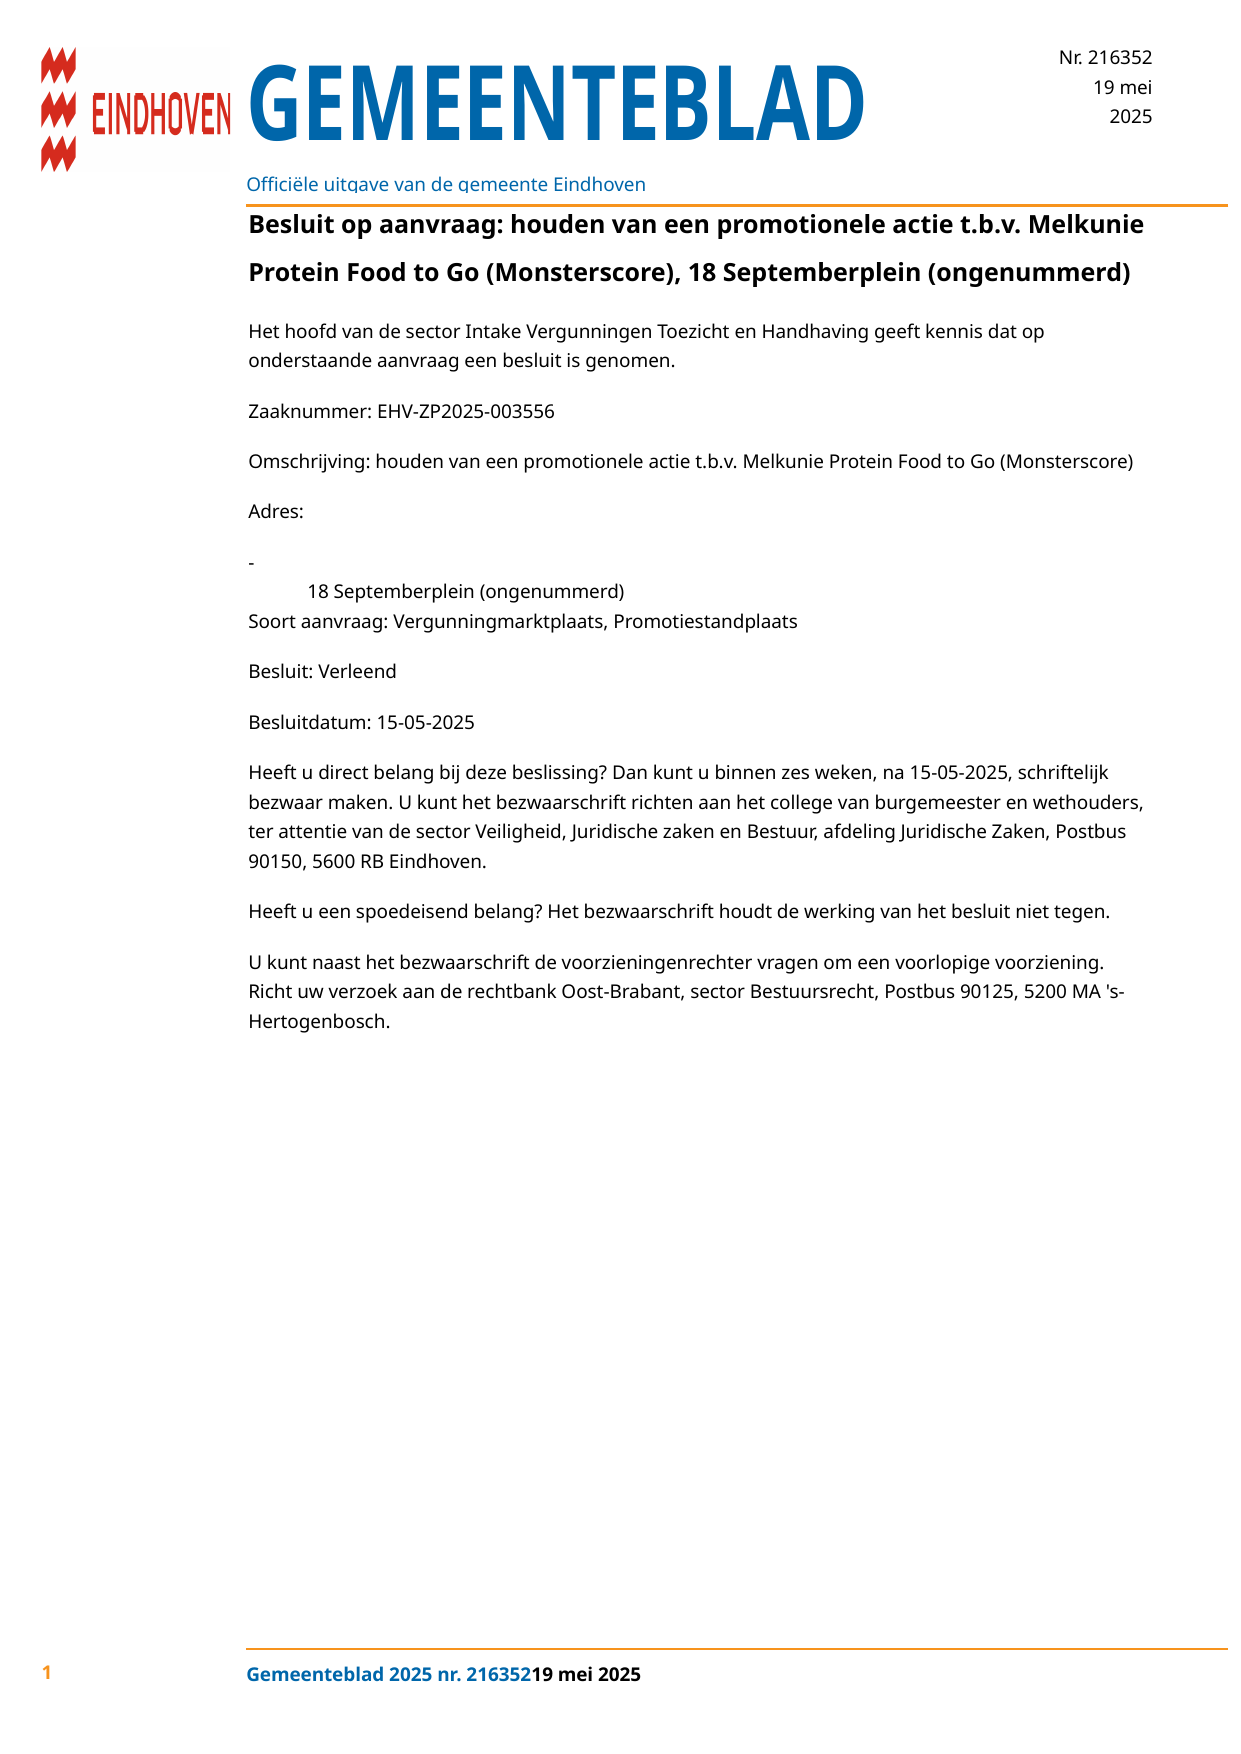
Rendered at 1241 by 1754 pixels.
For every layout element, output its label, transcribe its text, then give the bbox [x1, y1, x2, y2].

text Besluit op aanvraag: houden van een promotionele actie t.b.v. Melkunie Protein Food to Go (Monsterscore), 18 Septemberplein (ongenummerd) [248, 207, 1152, 288]
text Besluit: Verleend [248, 659, 1152, 684]
text Zaaknummer: EHV-ZP2025-003556 [248, 398, 1152, 424]
text Besluitdatum: 15-05-2025 [248, 709, 1152, 735]
text Omschrijving: houden van een promotionele actie t.b.v. Melkunie Protein Food to Go (Monsterscore) [248, 448, 1152, 474]
text Adres: [248, 499, 1152, 524]
list 18 Septemberplein (ongenummerd) [248, 579, 1152, 604]
text Het hoofd van de sector Intake Vergunningen Toezicht en Handhaving geeft kennis dat op onderstaande aanvraag een besluit is genomen. [248, 318, 1152, 373]
text U kunt naast het bezwaarschrift de voorzieningenrechter vragen om een voorlopige voorziening. Richt uw verzoek aan de rechtbank Oost-Brabant, sector Bestuursrecht, Postbus 90125, 5200 MA 's-Hertogenbosch. [248, 949, 1152, 1034]
text Soort aanvraag: Vergunningmarktplaats, Promotiestandplaats [248, 608, 1152, 634]
picture [41, 47, 231, 172]
text Heeft u direct belang bij deze beslissing? Dan kunt u binnen zes weken, na 15-05-2025, schriftelijk bezwaar maken. U kunt het bezwaarschrift richten aan het college van burgemeester en wethouders, ter attentie van de sector Veiligheid, Juridische zaken en Bestuur, afdeling Juridische Zaken, Postbus 90150, 5600 RB Eindhoven. [248, 759, 1152, 874]
text Heeft u een spoedeisend belang? Het bezwaarschrift houdt de werking van het besluit niet tegen. [248, 899, 1152, 924]
